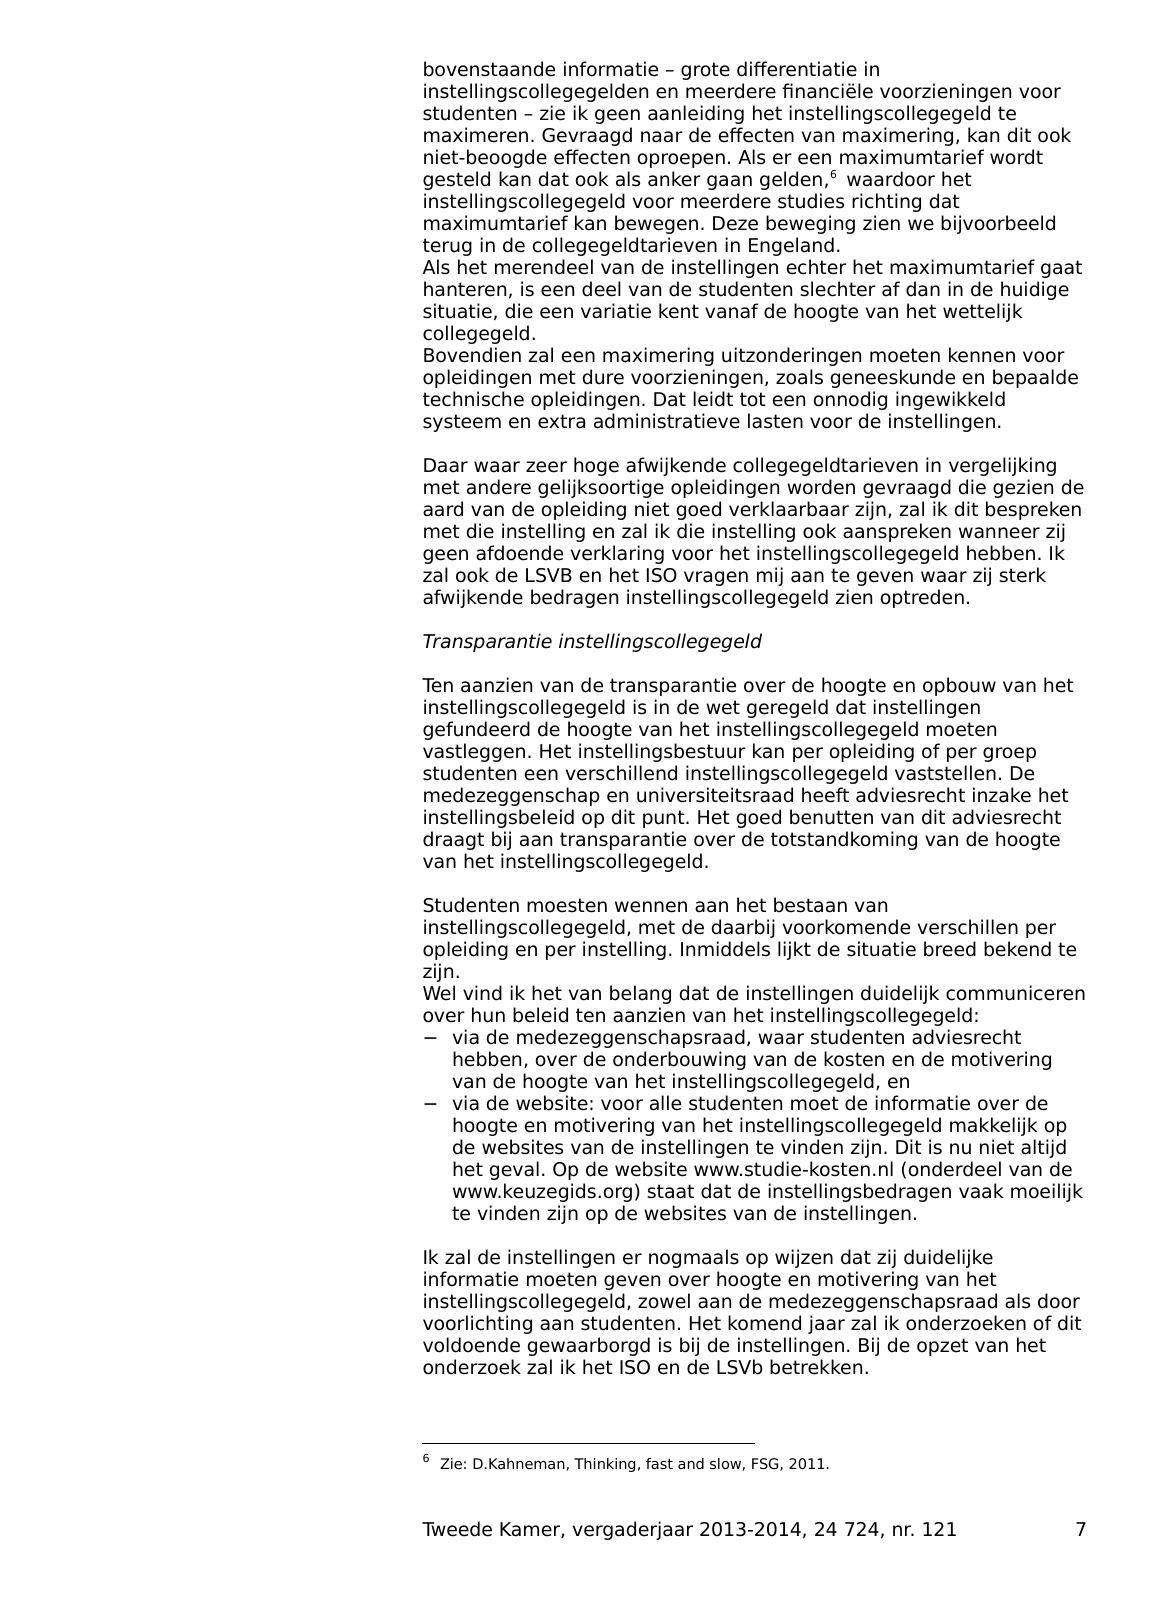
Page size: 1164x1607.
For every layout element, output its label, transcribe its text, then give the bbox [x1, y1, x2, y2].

text − via de medezeggenschapsraad, waar studenten adviesrecht hebben, over de onderbouwing van de kosten en de motivering van de hoogte van het instellingscollegegeld, en [422, 1027, 1087, 1093]
text Bovendien zal een maximering uitzonderingen moeten kennen voor opleidingen met dure voorzieningen, zoals geneeskunde en bepaalde technische opleidingen. Dat leidt tot een onnodig ingewikkeld systeem en extra administratieve lasten voor de instellingen. [422, 345, 1087, 433]
text Studenten moesten wennen aan het bestaan van instellingscollegegeld, met de daarbij voorkomende verschillen per opleiding en per instelling. Inmiddels lijkt de situatie breed bekend te zijn. [422, 895, 1087, 983]
text Zie: D.Kahneman, Thinking, fast and slow, FSG, 2011. [422, 1452, 1087, 1474]
text bovenstaande informatie – grote differentiatie in instellingscollegegelden en meerdere financiële voorzieningen voor studenten – zie ik geen aanleiding het instellingscollegegeld te maximeren. Gevraagd naar de effecten van maximering, kan dit ook niet-beoogde effecten oproepen. Als er een maximumtarief wordt gesteld kan dat ook als anker gaan gelden, waardoor het instellingscollegegeld voor meerdere studies richting dat maximumtarief kan bewegen. Deze beweging zien we bijvoorbeeld terug in de collegegeldtarieven in Engeland. [422, 59, 1087, 257]
text Als het merendeel van de instellingen echter het maximumtarief gaat hanteren, is een deel van de studenten slechter af dan in de huidige situatie, die een variatie kent vanaf de hoogte van het wettelijk collegegeld. [422, 257, 1087, 345]
text Wel vind ik het van belang dat de instellingen duidelijk communiceren over hun beleid ten aanzien van het instellingscollegegeld: [422, 983, 1087, 1027]
text − via de website: voor alle studenten moet de informatie over de hoogte en motivering van het instellingscollegegeld makkelijk op de websites van de instellingen te vinden zijn. Dit is nu niet altijd het geval. Op de website www.studie-kosten.nl (onderdeel van de www.keuzegids.org) staat dat de instellingsbedragen vaak moeilijk te vinden zijn op de websites van de instellingen. [422, 1093, 1087, 1225]
text Daar waar zeer hoge afwijkende collegegeldtarieven in vergelijking met andere gelijksoortige opleidingen worden gevraagd die gezien de aard van de opleiding niet goed verklaarbaar zijn, zal ik dit bespreken met die instelling en zal ik die instelling ook aanspreken wanneer zij geen afdoende verklaring voor het instellingscollegegeld hebben. Ik zal ook de LSVB en het ISO vragen mij aan te geven waar zij sterk afwijkende bedragen instellingscollegegeld zien optreden. [422, 455, 1087, 609]
text Ik zal de instellingen er nogmaals op wijzen dat zij duidelijke informatie moeten geven over hoogte en motivering van het instellingscollegegeld, zowel aan de medezeggenschapsraad als door voorlichting aan studenten. Het komend jaar zal ik onderzoeken of dit voldoende gewaarborgd is bij de instellingen. Bij de opzet van het onderzoek zal ik het ISO en de LSVb betrekken. [422, 1247, 1087, 1379]
text Ten aanzien van de transparantie over de hoogte en opbouw van het instellingscollegegeld is in de wet geregeld dat instellingen gefundeerd de hoogte van het instellingscollegegeld moeten vastleggen. Het instellingsbestuur kan per opleiding of per groep studenten een verschillend instellingscollegegeld vaststellen. De medezeggenschap en universiteitsraad heeft adviesrecht inzake het instellingsbeleid op dit punt. Het goed benutten van dit adviesrecht draagt bij aan transparantie over de totstandkoming van de hoogte van het instellingscollegegeld. [422, 675, 1087, 873]
subtitle Transparantie instellingscollegegeld [422, 631, 1087, 653]
